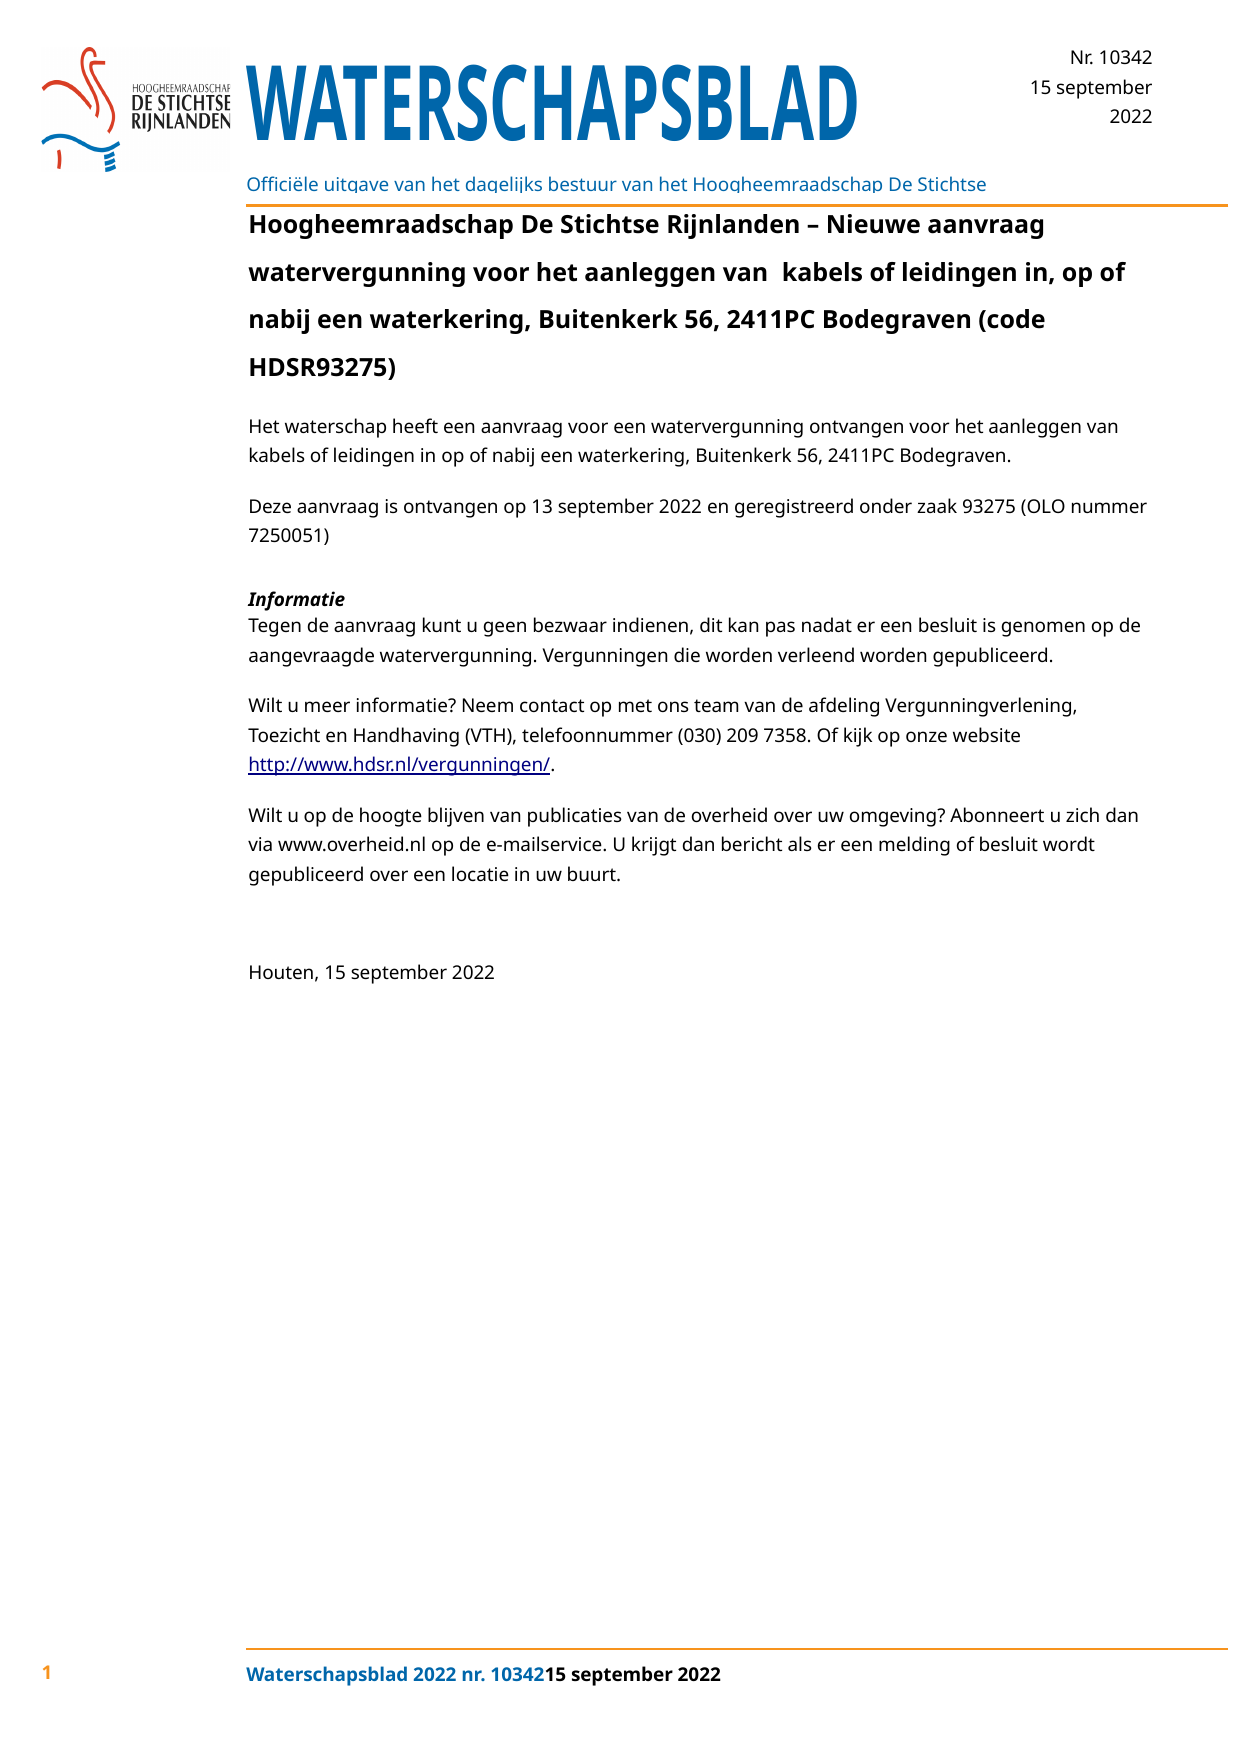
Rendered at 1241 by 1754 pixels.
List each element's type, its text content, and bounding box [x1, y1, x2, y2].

text Hoogheemraadschap De Stichtse Rijnlanden – Nieuwe aanvraag watervergunning voor het aanleggen van kabels of leidingen in, op of nabij een waterkering, Buitenkerk 56, 2411PC Bodegraven (code HDSR93275) [248, 207, 1152, 384]
text Wilt u op de hoogte blijven van publicaties van de overheid over uw omgeving? Abonneert u zich dan via www.overheid.nl op de e-mailservice. U krijgt dan bericht als er een melding of besluit wordt gepubliceerd over een locatie in uw buurt. [248, 802, 1152, 887]
text Houten, 15 september 2022 [248, 959, 1152, 985]
text Deze aanvraag is ontvangen op 13 september 2022 en geregistreerd onder zaak 93275 (OLO nummer 7250051) [248, 493, 1152, 548]
text Informatie [248, 587, 1152, 612]
text Het waterschap heeft een aanvraag voor een watervergunning ontvangen voor het aanleggen van kabels of leidingen in op of nabij een waterkering, Buitenkerk 56, 2411PC Bodegraven. [248, 413, 1152, 468]
text Tegen de aanvraag kunt u geen bezwaar indienen, dit kan pas nadat er een besluit is genomen op de aangevraagde watervergunning. Vergunningen die worden verleend worden gepubliceerd. [248, 612, 1152, 668]
picture [41, 47, 231, 172]
text Wilt u meer informatie? Neem contact op met ons team van de afdeling Vergunningverlening, Toezicht en Handhaving (VTH), telefoonnummer (030) 209 7358. Of kijk op onze website http://www.hdsr.nl/vergunningen/. [248, 692, 1152, 777]
